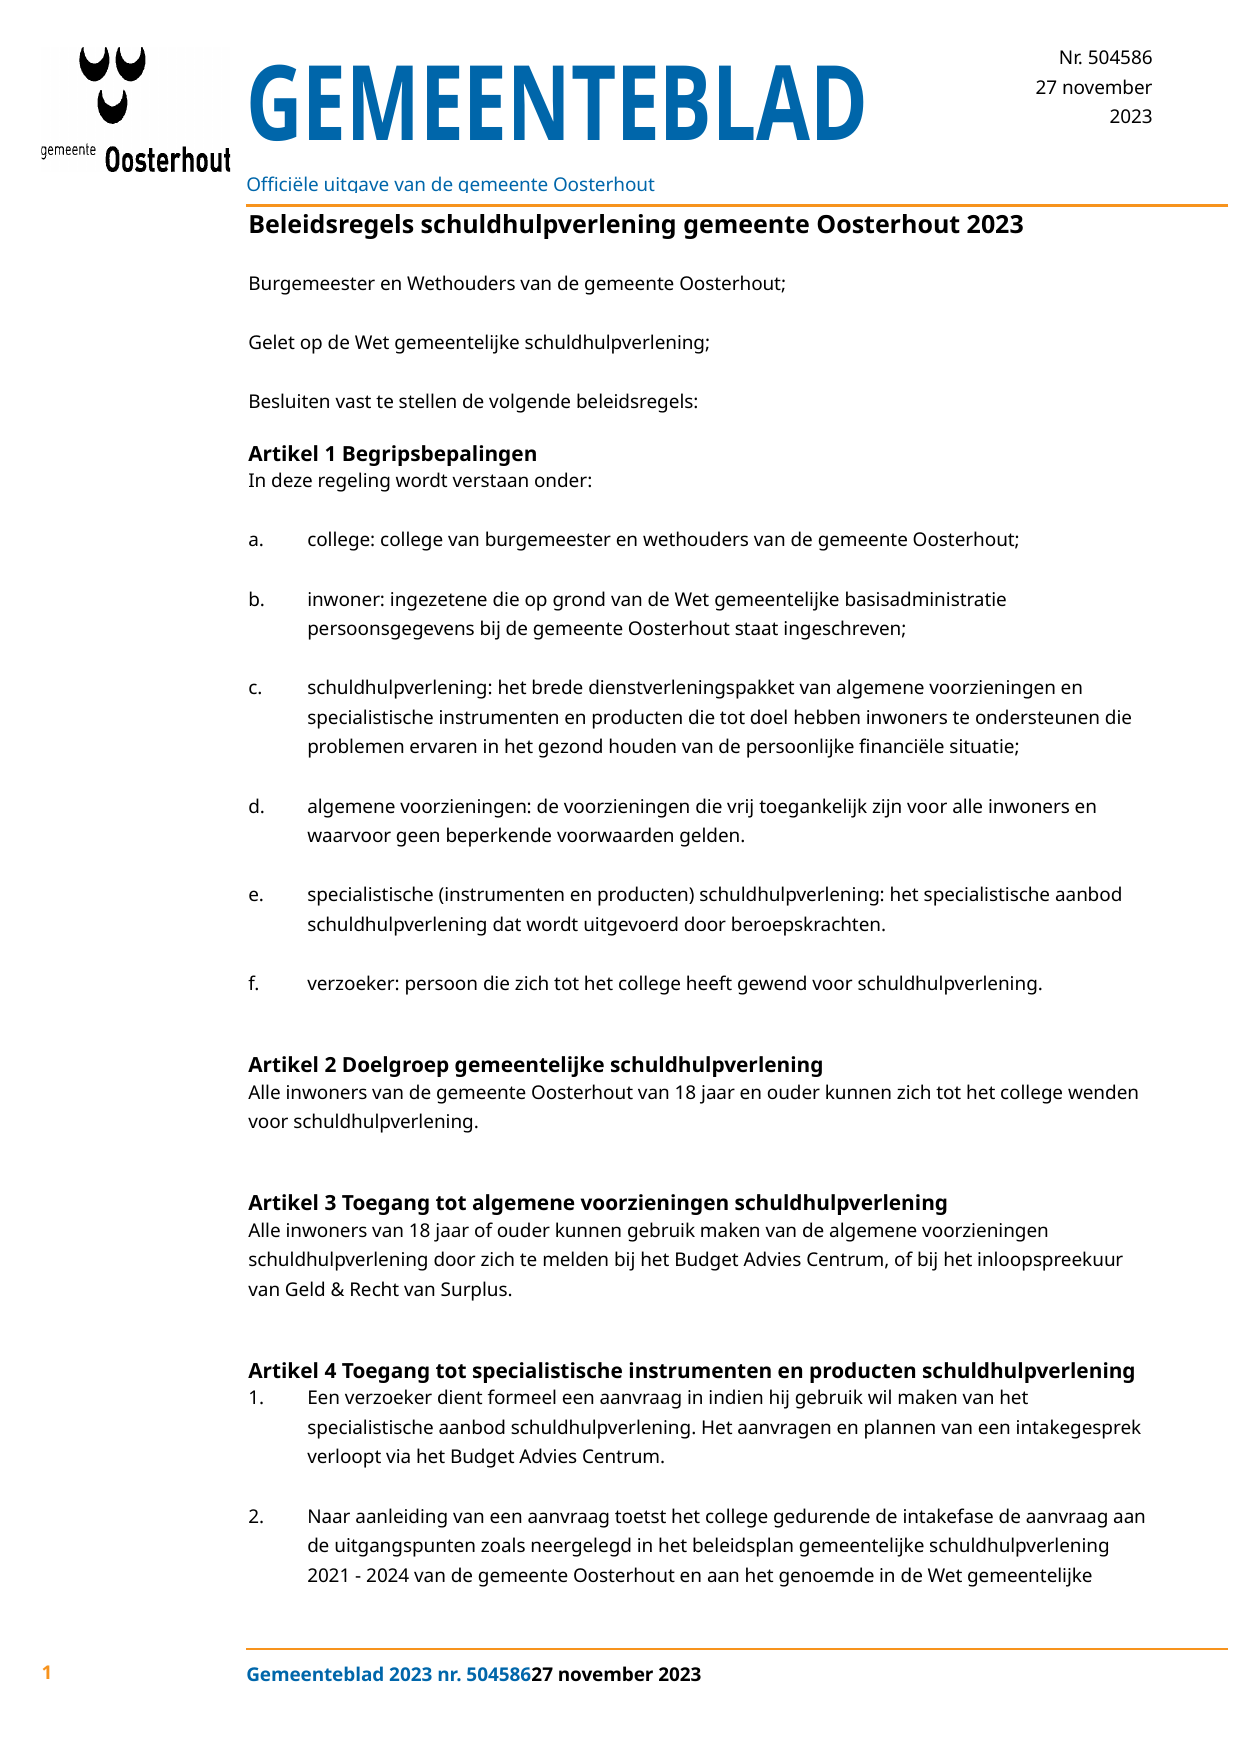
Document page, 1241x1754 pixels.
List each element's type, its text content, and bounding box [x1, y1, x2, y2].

text Burgemeester en Wethouders van de gemeente Oosterhout; [248, 270, 1152, 296]
text Alle inwoners van de gemeente Oosterhout van 18 jaar en ouder kunnen zich tot het college wenden voor schuldhulpverlening. [248, 1079, 1152, 1134]
list verzoeker: persoon die zich tot het college heeft gewend voor schuldhulpverlening. [248, 970, 1152, 996]
list Een verzoeker dient formeel een aanvraag in indien hij gebruik wil maken van het specialistische aanbod schuldhulpverlening. Het aanvragen en plannen van een intakegesprek verloopt via het Budget Advies Centrum. [248, 1384, 1152, 1469]
text Gelet op de Wet gemeentelijke schuldhulpverlening; [248, 329, 1152, 355]
list college: college van burgemeester en wethouders van de gemeente Oosterhout; [248, 527, 1152, 552]
text Beleidsregels schuldhulpverlening gemeente Oosterhout 2023 [248, 207, 1152, 241]
text In deze regeling wordt verstaan onder: [248, 467, 1152, 493]
text Artikel 1 Begripsbepalingen [248, 439, 1152, 467]
text Besluiten vast te stellen de volgende beleidsregels: [248, 389, 1152, 414]
text Artikel 3 Toegang tot algemene voorzieningen schuldhulpverlening [248, 1188, 1152, 1217]
list schuldhulpverlening: het brede dienstverleningspakket van algemene voorzieningen en specialistische instrumenten en producten die tot doel hebben inwoners te ondersteunen die problemen ervaren in het gezond houden van de persoonlijke financiële situatie; [248, 674, 1152, 759]
list inwoner: ingezetene die op grond van de Wet gemeentelijke basisadministratie persoonsgegevens bij de gemeente Oosterhout staat ingeschreven; [248, 586, 1152, 641]
text Alle inwoners van 18 jaar of ouder kunnen gebruik maken van de algemene voorzieningen schuldhulpverlening door zich te melden bij het Budget Advies Centrum, of bij het inloopspreekuur van Geld & Recht van Surplus. [248, 1217, 1152, 1302]
list algemene voorzieningen: de voorzieningen die vrij toegankelijk zijn voor alle inwoners en waarvoor geen beperkende voorwaarden gelden. [248, 793, 1152, 848]
list specialistische (instrumenten en producten) schuldhulpverlening: het specialistische aanbod schuldhulpverlening dat wordt uitgevoerd door beroepskrachten. [248, 882, 1152, 937]
text Artikel 2 Doelgroep gemeentelijke schuldhulpverlening [248, 1050, 1152, 1079]
picture [41, 47, 231, 172]
list Naar aanleiding van een aanvraag toetst het college gedurende de intakefase de aanvraag aan de uitgangspunten zoals neergelegd in het beleidsplan gemeentelijke schuldhulpverlening 2021 - 2024 van de gemeente Oosterhout en aan het genoemde in de Wet gemeentelijke [248, 1503, 1152, 1588]
text Artikel 4 Toegang tot specialistische instrumenten en producten schuldhulpverlening [248, 1356, 1152, 1384]
